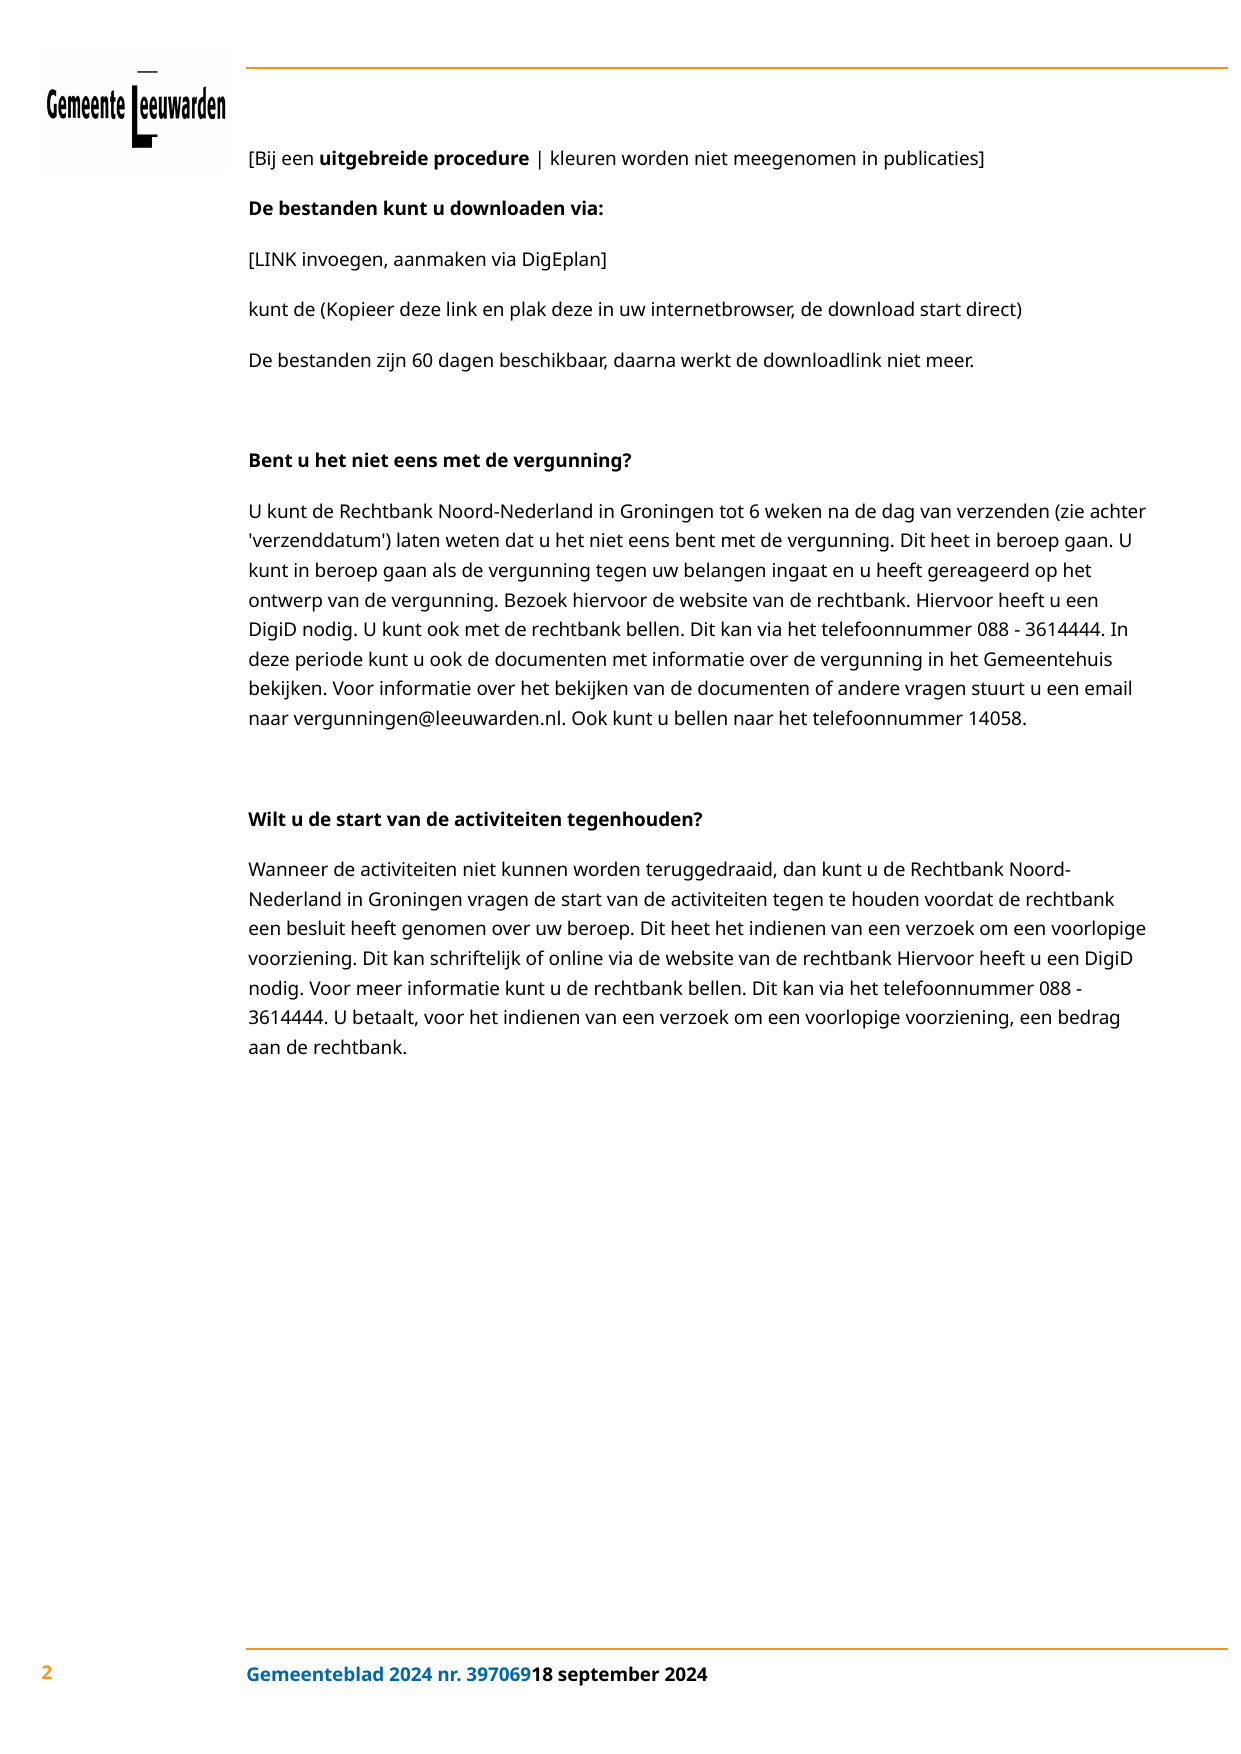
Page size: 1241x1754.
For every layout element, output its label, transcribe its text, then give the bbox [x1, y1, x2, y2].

text U kunt de Rechtbank Noord-Nederland in Groningen tot 6 weken na de dag van verzenden (zie achter 'verzenddatum') laten weten dat u het niet eens bent met de vergunning. Dit heet in beroep gaan. U kunt in beroep gaan als de vergunning tegen uw belangen ingaat en u heeft gereageerd op het ontwerp van de vergunning. Bezoek hiervoor de website van de rechtbank. Hiervoor heeft u een DigiD nodig. U kunt ook met de rechtbank bellen. Dit kan via het telefoonnummer 088 - 3614444. In deze periode kunt u ook de documenten met informatie over de vergunning in het Gemeentehuis bekijken. Voor informatie over het bekijken van de documenten of andere vragen stuurt u een email naar vergunningen@leeuwarden.nl. Ook kunt u bellen naar het telefoonnummer 14058. [248, 498, 1152, 731]
picture [41, 47, 231, 172]
text Wilt u de start van de activiteiten tegenhouden? [248, 806, 1152, 832]
text [Bij een uitgebreide procedure | kleuren worden niet meegenomen in publicaties] [248, 145, 1152, 171]
text kunt de (Kopieer deze link en plak deze in uw internetbrowser, de download start direct) [248, 296, 1152, 322]
text Bent u het niet eens met de vergunning? [248, 448, 1152, 473]
text De bestanden zijn 60 dagen beschikbaar, daarna werkt de downloadlink niet meer. [248, 347, 1152, 373]
text De bestanden kunt u downloaden via: [248, 196, 1152, 221]
text Wanneer de activiteiten niet kunnen worden teruggedraaid, dan kunt u de Rechtbank Noord-Nederland in Groningen vragen de start van de activiteiten tegen te houden voordat de rechtbank een besluit heeft genomen over uw beroep. Dit heet het indienen van een verzoek om een voorlopige voorziening. Dit kan schriftelijk of online via de website van de rechtbank Hiervoor heeft u een DigiD nodig. Voor meer informatie kunt u de rechtbank bellen. Dit kan via het telefoonnummer 088 - 3614444. U betaalt, voor het indienen van een verzoek om een voorlopige voorziening, een bedrag aan de rechtbank. [248, 856, 1152, 1060]
text [LINK invoegen, aanmaken via DigEplan] [248, 246, 1152, 272]
